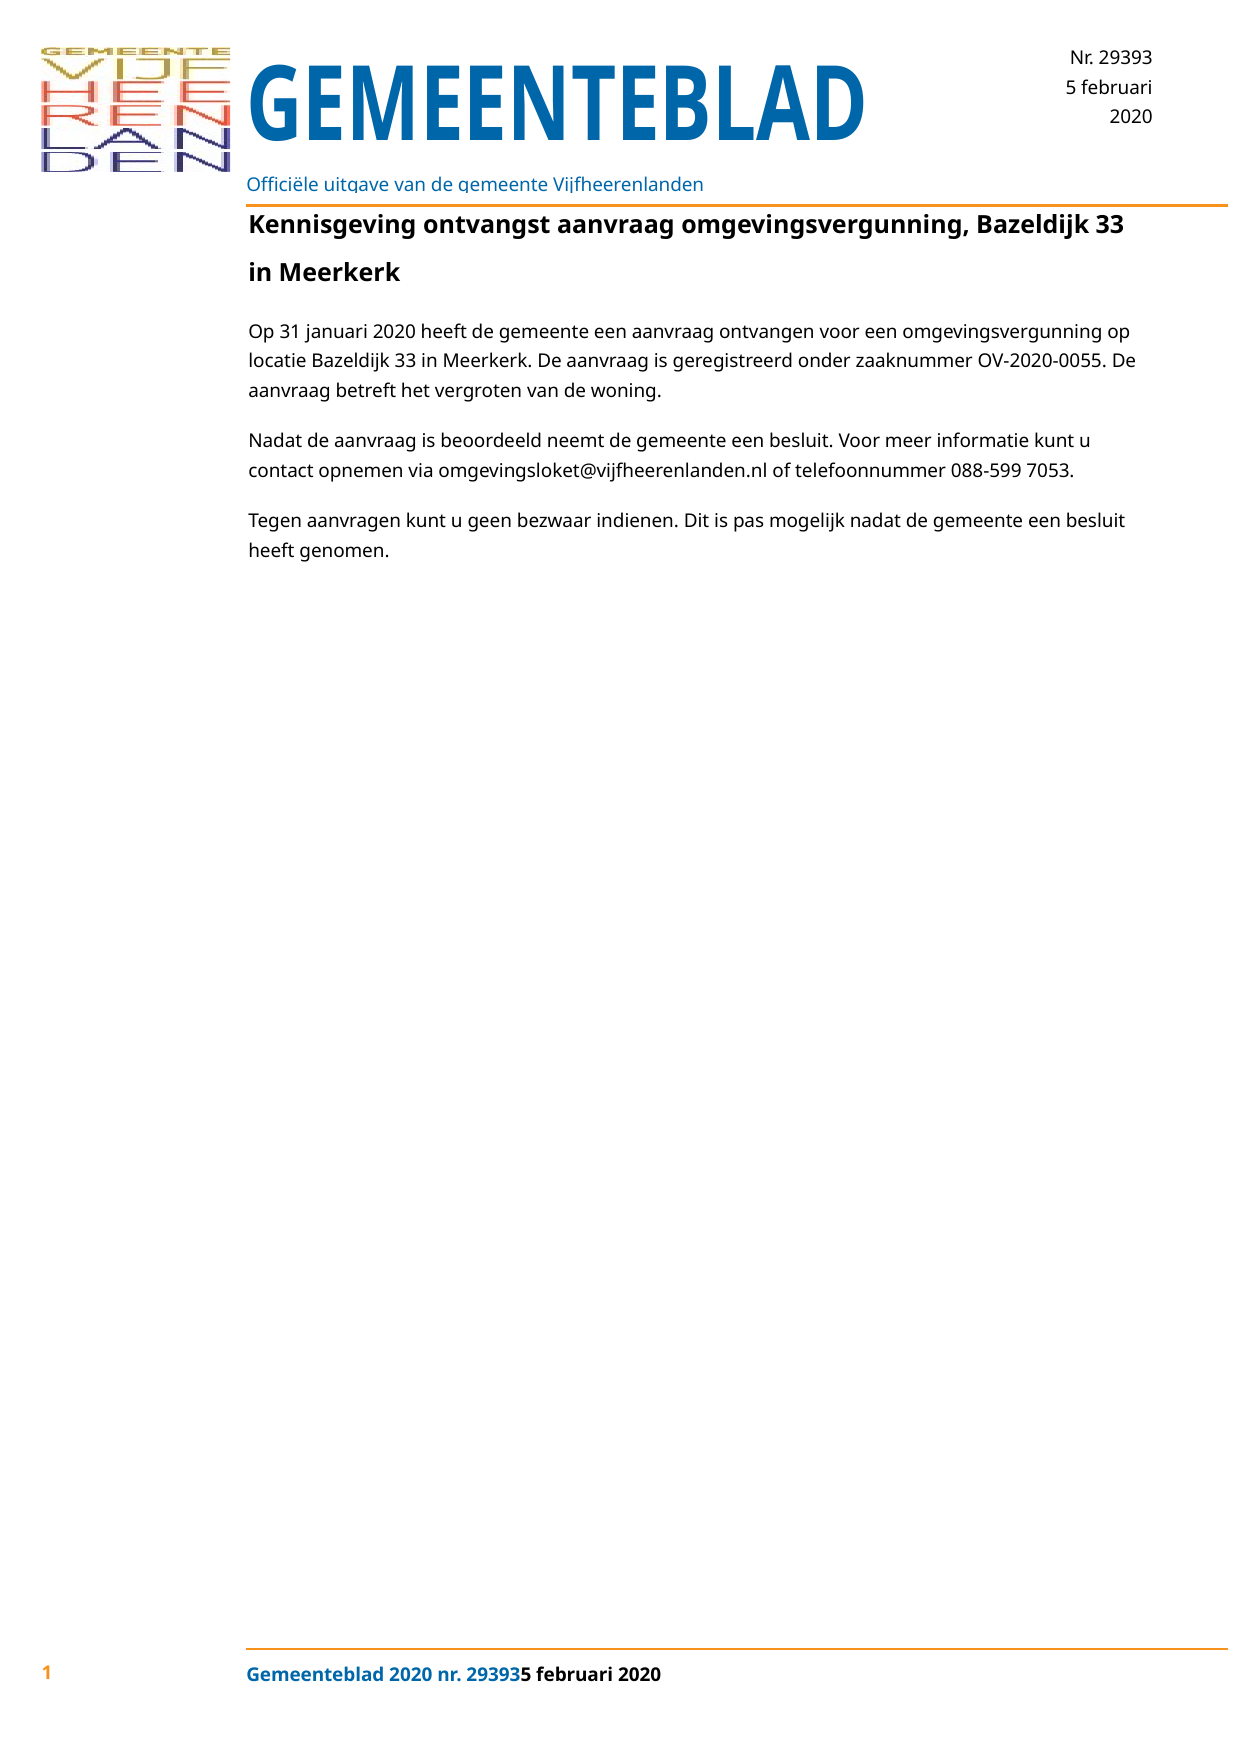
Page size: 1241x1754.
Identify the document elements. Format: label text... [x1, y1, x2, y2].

text Op 31 januari 2020 heeft de gemeente een aanvraag ontvangen voor een omgevingsvergunning op locatie Bazeldijk 33 in Meerkerk. De aanvraag is geregistreerd onder zaaknummer OV-2020-0055. De aanvraag betreft het vergroten van de woning. [248, 318, 1152, 403]
text Kennisgeving ontvangst aanvraag omgevingsvergunning, Bazeldijk 33 in Meerkerk [248, 207, 1152, 288]
picture [41, 47, 231, 172]
text Nadat de aanvraag is beoordeeld neemt de gemeente een besluit. Voor meer informatie kunt u contact opnemen via omgevingsloket@vijfheerenlanden.nl of telefoonnummer 088-599 7053. [248, 427, 1152, 483]
text Tegen aanvragen kunt u geen bezwaar indienen. Dit is pas mogelijk nadat de gemeente een besluit heeft genomen. [248, 507, 1152, 563]
